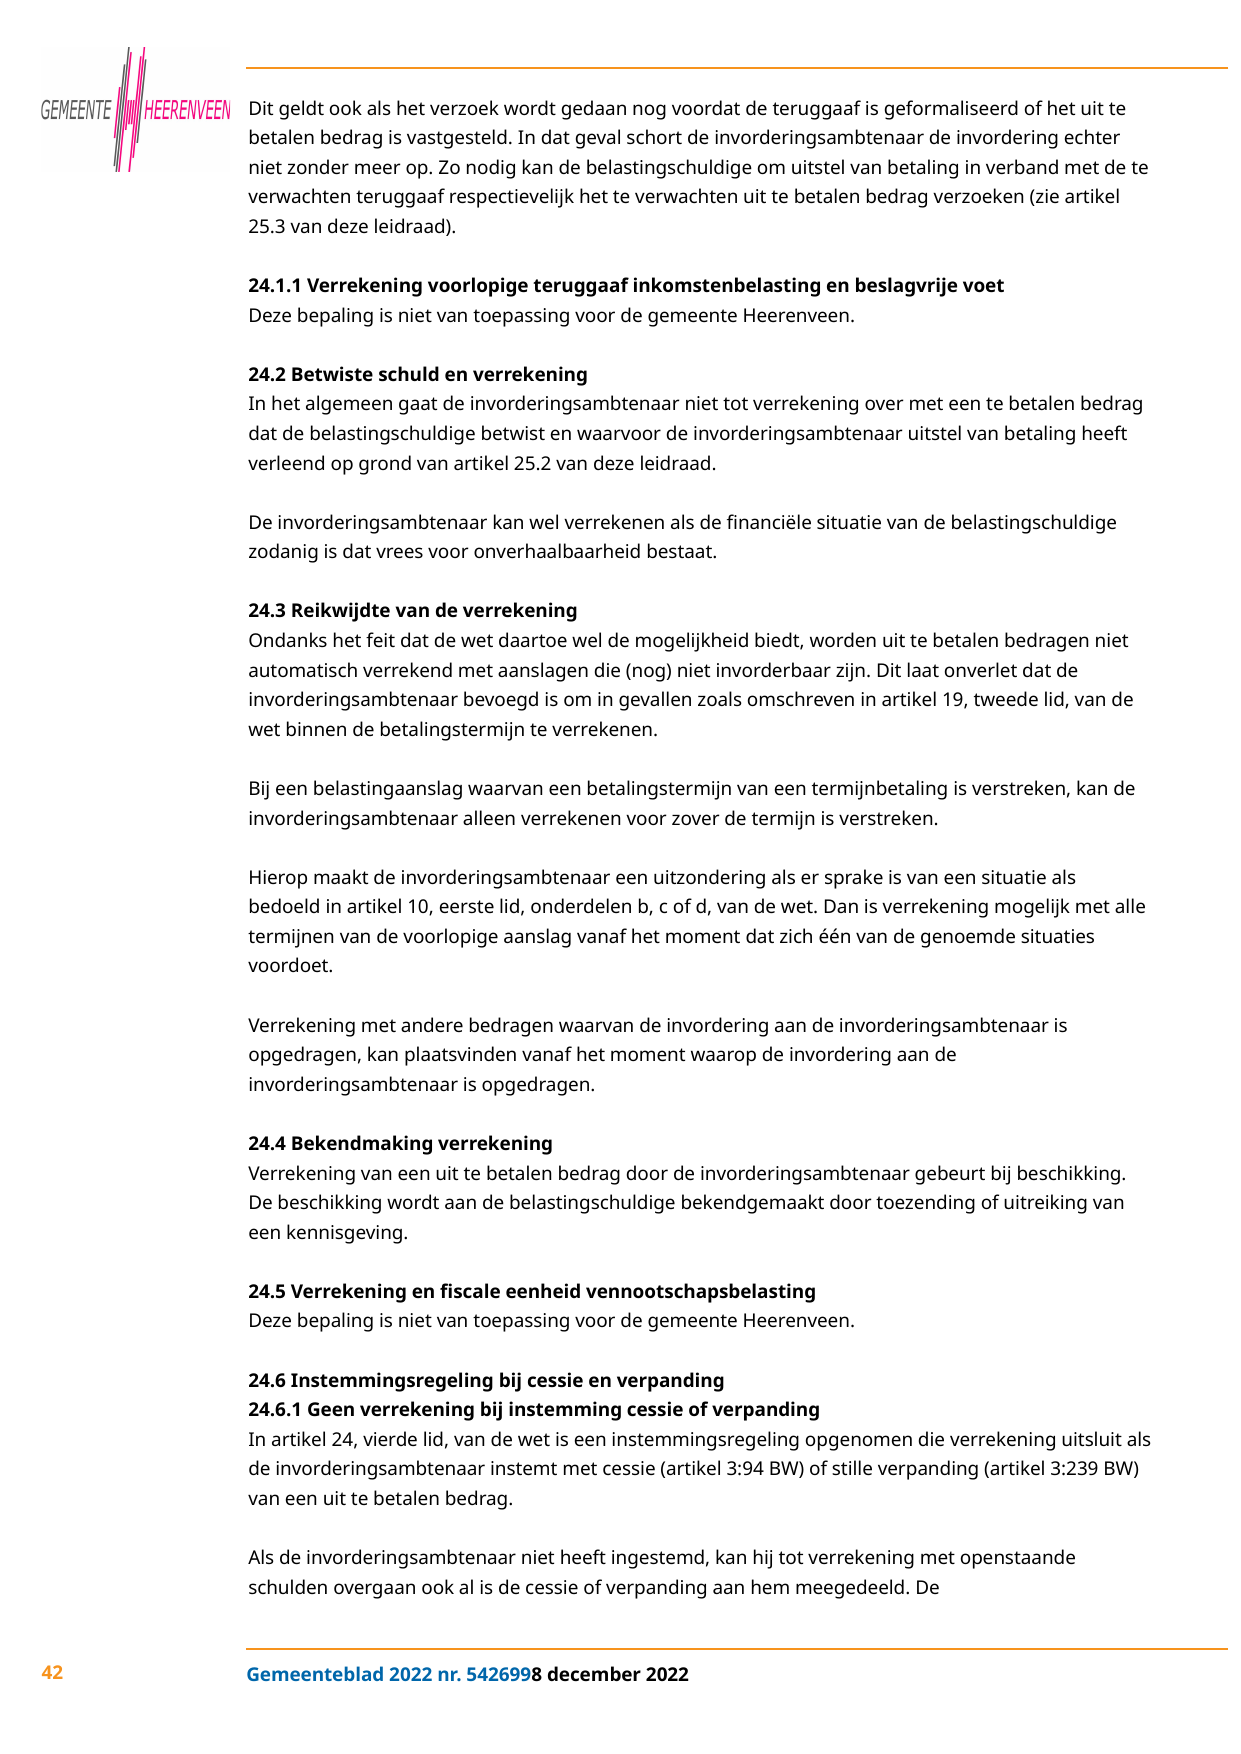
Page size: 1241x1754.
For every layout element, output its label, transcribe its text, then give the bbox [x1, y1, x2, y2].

text In het algemeen gaat de invorderingsambtenaar niet tot verrekening over met een te betalen bedrag dat de belastingschuldige betwist en waarvoor de invorderingsambtenaar uitstel van betaling heeft verleend op grond van artikel 25.2 van deze leidraad. [248, 391, 1152, 476]
text Als de invorderingsambtenaar niet heeft ingestemd, kan hij tot verrekening met openstaande schulden overgaan ook al is de cessie of verpanding aan hem meegedeeld. De [248, 1544, 1152, 1600]
picture [41, 47, 231, 172]
text 24.5 Verrekening en fiscale eenheid vennootschapsbelasting [248, 1278, 1152, 1304]
text 24.4 Bekendmaking verrekening [248, 1130, 1152, 1156]
text Bij een belastingaanslag waarvan een betalingstermijn van een termijnbetaling is verstreken, kan de invorderingsambtenaar alleen verrekenen voor zover de termijn is verstreken. [248, 775, 1152, 831]
text Ondanks het feit dat de wet daartoe wel de mogelijkheid biedt, worden uit te betalen bedragen niet automatisch verrekend met aanslagen die (nog) niet invorderbaar zijn. Dit laat onverlet dat de invorderingsambtenaar bevoegd is om in gevallen zoals omschreven in artikel 19, tweede lid, van de wet binnen de betalingstermijn te verrekenen. [248, 627, 1152, 742]
text 24.1.1 Verrekening voorlopige teruggaaf inkomstenbelasting en beslagvrije voet [248, 272, 1152, 298]
text Verrekening van een uit te betalen bedrag door de invorderingsambtenaar gebeurt bij beschikking. De beschikking wordt aan de belastingschuldige bekendgemaakt door toezending of uitreiking van een kennisgeving. [248, 1160, 1152, 1245]
text Deze bepaling is niet van toepassing voor de gemeente Heerenveen. [248, 302, 1152, 328]
text 24.6 Instemmingsregeling bij cessie en verpanding [248, 1367, 1152, 1393]
text De invorderingsambtenaar kan wel verrekenen als de financiële situatie van de belastingschuldige zodanig is dat vrees voor onverhaalbaarheid bestaat. [248, 509, 1152, 564]
text 24.2 Betwiste schuld en verrekening [248, 361, 1152, 387]
text Verrekening met andere bedragen waarvan de invordering aan de invorderingsambtenaar is opgedragen, kan plaatsvinden vanaf het moment waarop de invordering aan de invorderingsambtenaar is opgedragen. [248, 1012, 1152, 1097]
text Deze bepaling is niet van toepassing voor de gemeente Heerenveen. [248, 1308, 1152, 1333]
text Dit geldt ook als het verzoek wordt gedaan nog voordat de teruggaaf is geformaliseerd of het uit te betalen bedrag is vastgesteld. In dat geval schort de invorderingsambtenaar de invordering echter niet zonder meer op. Zo nodig kan de belastingschuldige om uitstel van betaling in verband met de te verwachten teruggaaf respectievelijk het te verwachten uit te betalen bedrag verzoeken (zie artikel 25.3 van deze leidraad). [248, 95, 1152, 239]
text Hierop maakt de invorderingsambtenaar een uitzondering als er sprake is van een situatie als bedoeld in artikel 10, eerste lid, onderdelen b, c of d, van de wet. Dan is verrekening mogelijk met alle termijnen van de voorlopige aanslag vanaf het moment dat zich één van de genoemde situaties voordoet. [248, 864, 1152, 978]
text In artikel 24, vierde lid, van de wet is een instemmingsregeling opgenomen die verrekening uitsluit als de invorderingsambtenaar instemt met cessie (artikel 3:94 BW) of stille verpanding (artikel 3:239 BW) van een uit te betalen bedrag. [248, 1426, 1152, 1511]
text 24.3 Reikwijdte van de verrekening [248, 598, 1152, 623]
text 24.6.1 Geen verrekening bij instemming cessie of verpanding [248, 1396, 1152, 1422]
